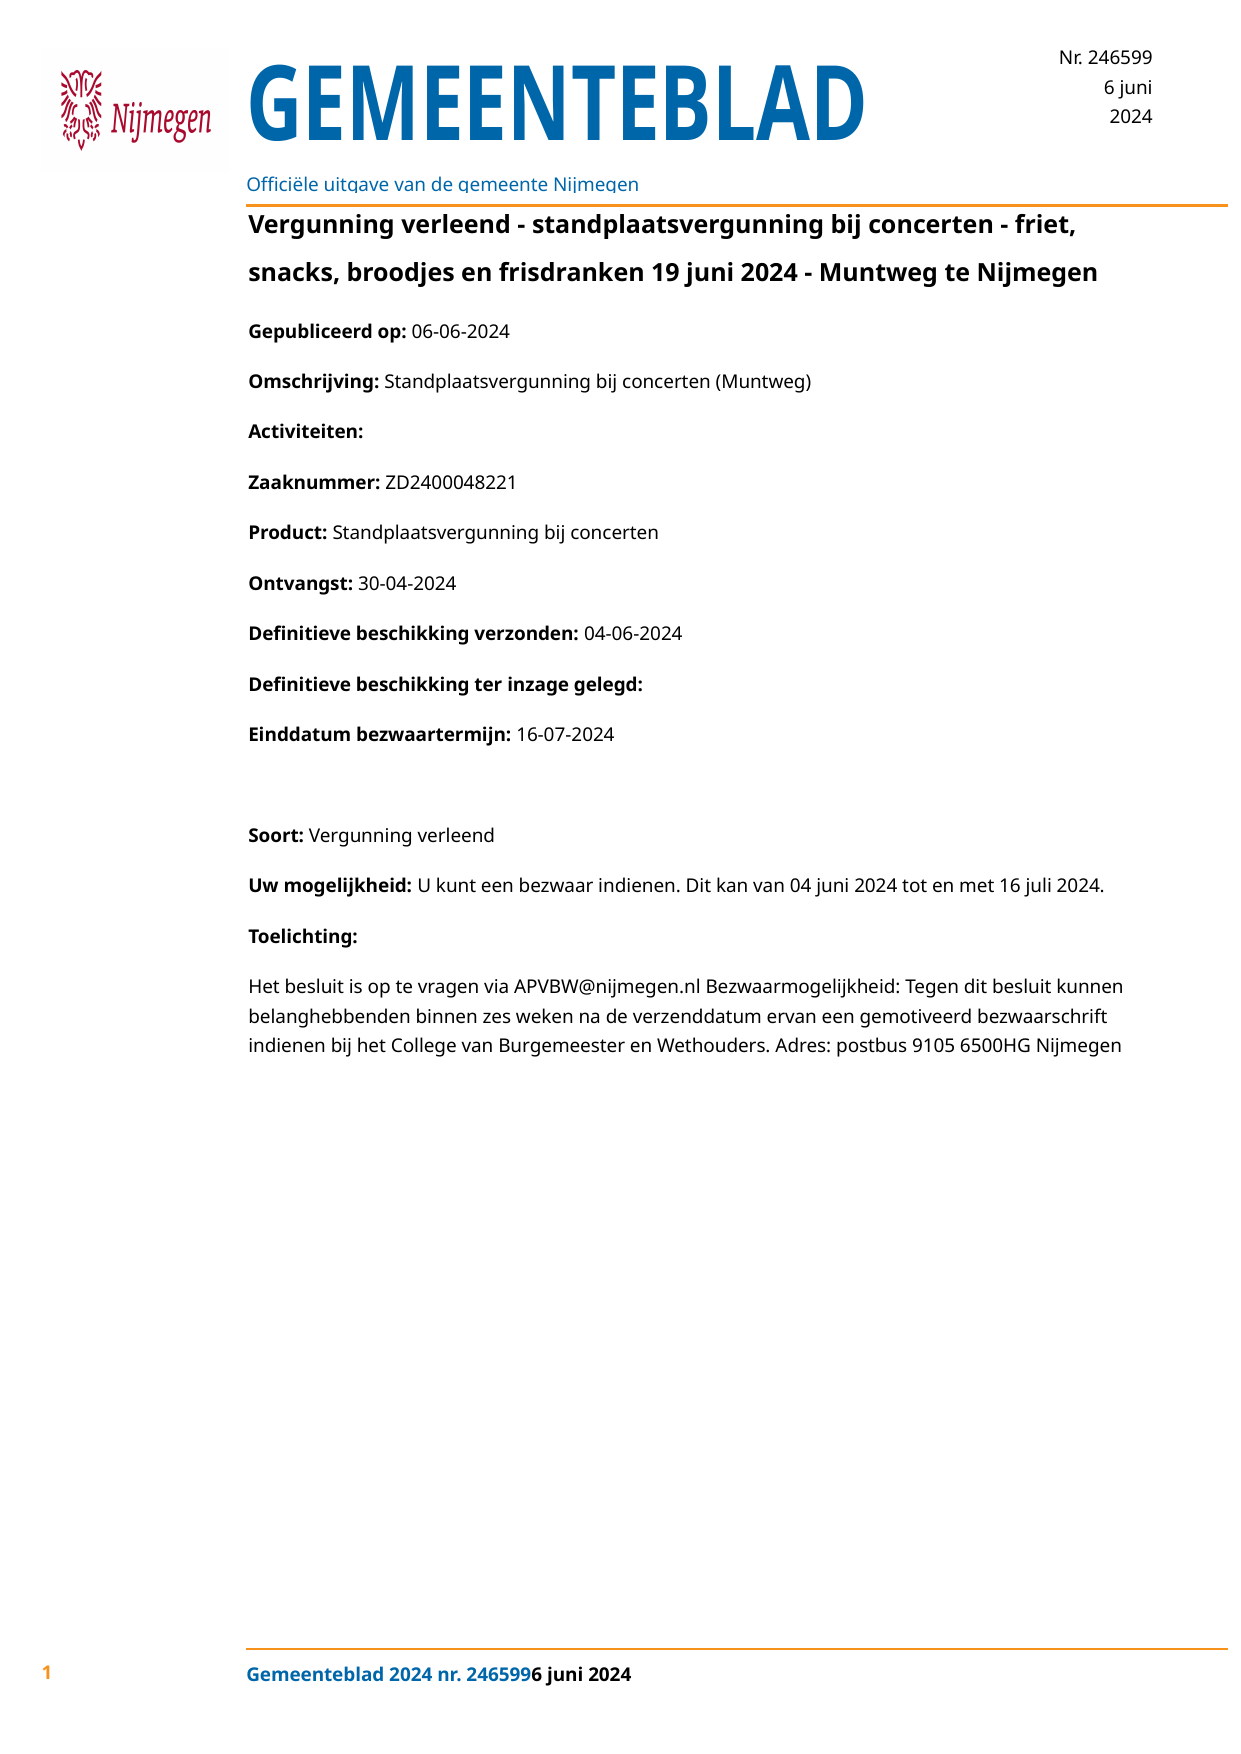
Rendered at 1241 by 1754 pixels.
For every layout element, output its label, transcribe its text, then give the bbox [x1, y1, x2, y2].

text Uw mogelijkheid: U kunt een bezwaar indienen. Dit kan van 04 juni 2024 tot en met 16 juli 2024. [248, 872, 1152, 898]
text Activiteiten: [248, 419, 1152, 444]
text Omschrijving: Standplaatsvergunning bij concerten (Muntweg) [248, 368, 1152, 394]
text Gepubliceerd op: 06-06-2024 [248, 318, 1152, 344]
text Het besluit is op te vragen via APVBW@nijmegen.nl Bezwaarmogelijkheid: Tegen dit besluit kunnen belanghebbenden binnen zes weken na de verzenddatum ervan een gemotiveerd bezwaarschrift indienen bij het College van Burgemeester en Wethouders. Adres: postbus 9105 6500HG Nijmegen [248, 973, 1152, 1058]
text Toelichting: [248, 923, 1152, 949]
text Einddatum bezwaartermijn: 16-07-2024 [248, 721, 1152, 747]
text Product: Standplaatsvergunning bij concerten [248, 519, 1152, 545]
text Zaaknummer: ZD2400048221 [248, 469, 1152, 495]
picture [41, 47, 231, 172]
text Ontvangst: 30-04-2024 [248, 570, 1152, 596]
text Soort: Vergunning verleend [248, 822, 1152, 848]
text Definitieve beschikking ter inzage gelegd: [248, 671, 1152, 697]
text Definitieve beschikking verzonden: 04-06-2024 [248, 620, 1152, 646]
text Vergunning verleend - standplaatsvergunning bij concerten - friet, snacks, broodjes en frisdranken 19 juni 2024 - Muntweg te Nijmegen [248, 207, 1152, 288]
